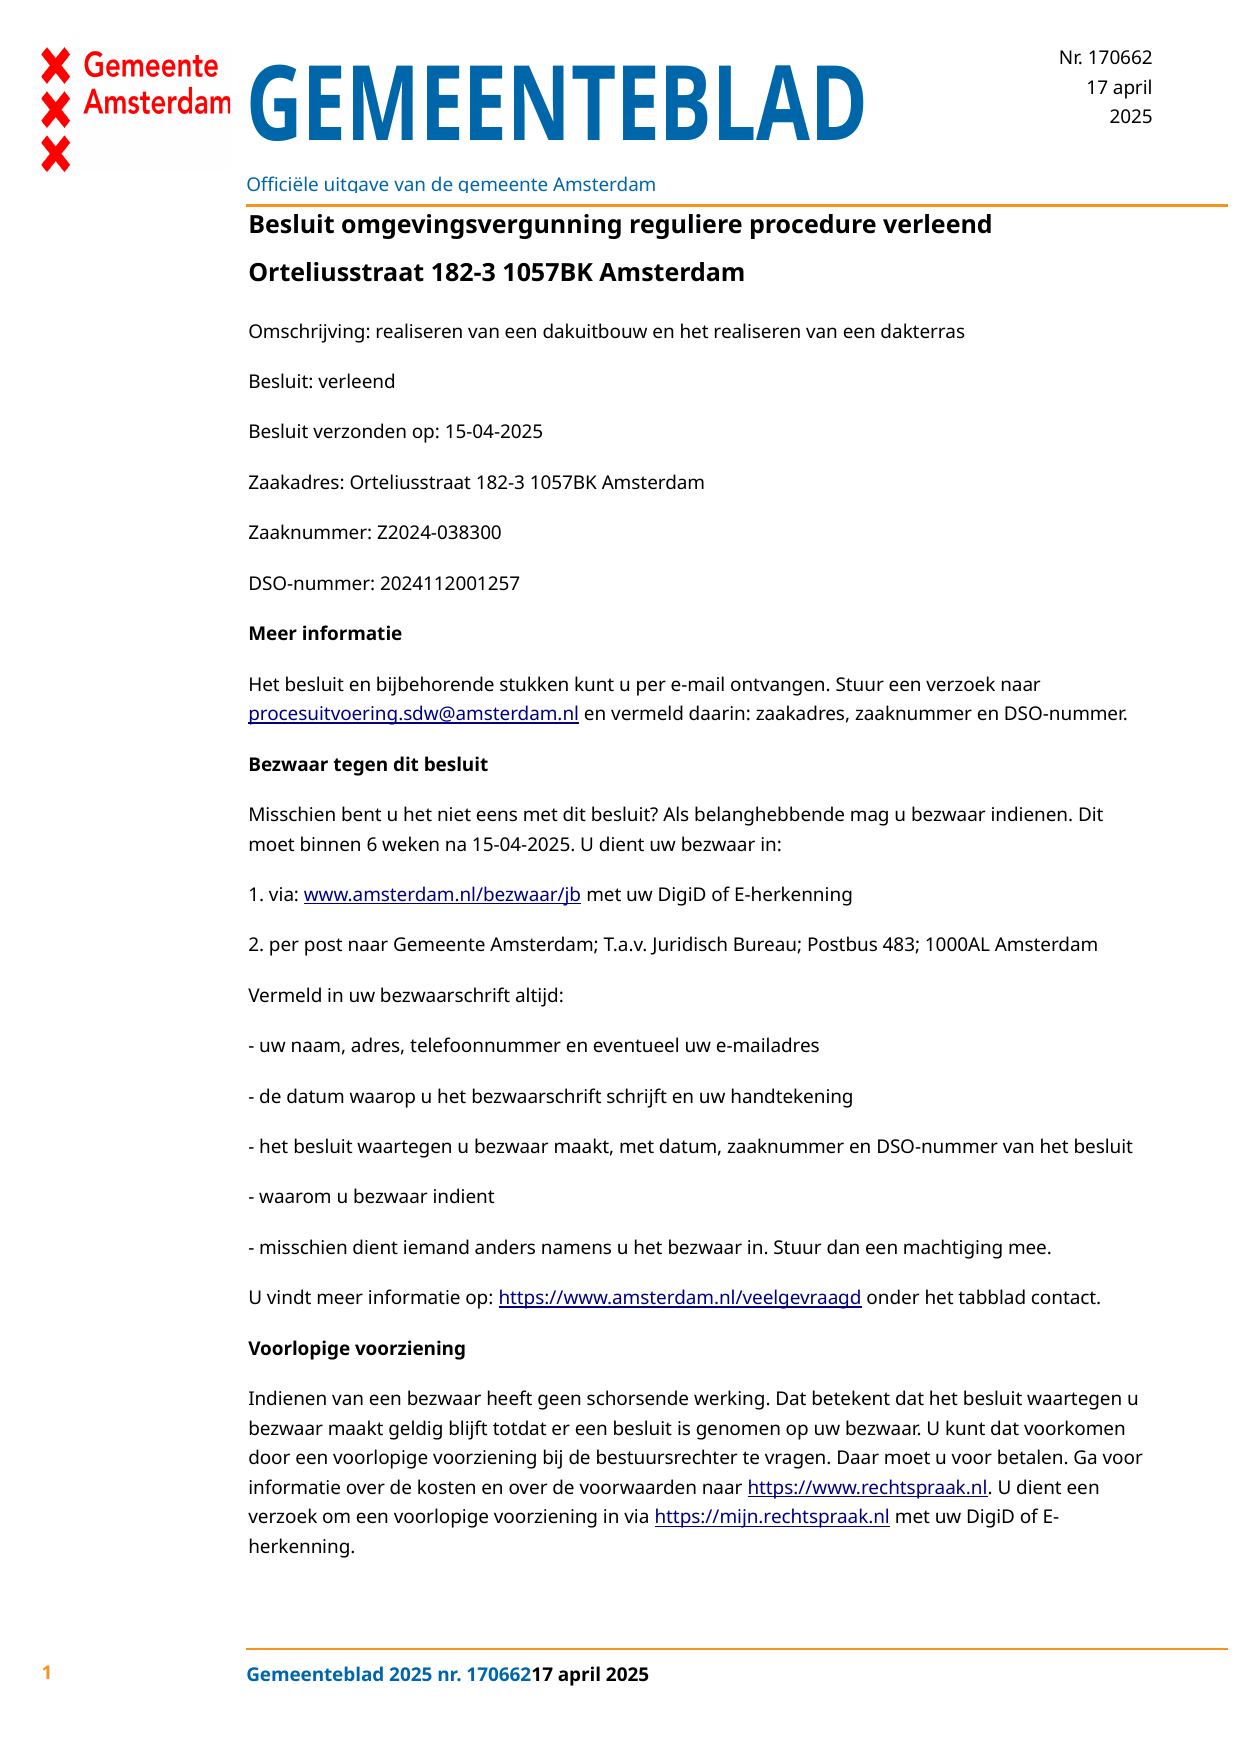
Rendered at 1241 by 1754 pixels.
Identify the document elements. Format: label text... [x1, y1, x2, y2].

text Meer informatie [248, 620, 1152, 646]
text Besluit: verleend [248, 368, 1152, 394]
text Zaakadres: Orteliusstraat 182-3 1057BK Amsterdam [248, 469, 1152, 495]
text U vindt meer informatie op: https://www.amsterdam.nl/veelgevraagd onder het tabblad contact. [248, 1284, 1152, 1310]
text Vermeld in uw bezwaarschrift altijd: [248, 982, 1152, 1008]
text 2. per post naar Gemeente Amsterdam; T.a.v. Juridisch Bureau; Postbus 483; 1000AL Amsterdam [248, 932, 1152, 957]
text Besluit omgevingsvergunning reguliere procedure verleend Orteliusstraat 182-3 1057BK Amsterdam [248, 207, 1152, 288]
text Het besluit en bijbehorende stukken kunt u per e-mail ontvangen. Stuur een verzoek naar procesuitvoering.sdw@amsterdam.nl en vermeld daarin: zaakadres, zaaknummer en DSO-nummer. [248, 671, 1152, 726]
text Besluit verzonden op: 15-04-2025 [248, 419, 1152, 444]
text Omschrijving: realiseren van een dakuitbouw en het realiseren van een dakterras [248, 318, 1152, 344]
text Voorlopige voorziening [248, 1335, 1152, 1361]
text Bezwaar tegen dit besluit [248, 751, 1152, 777]
text 1. via: www.amsterdam.nl/bezwaar/jb met uw DigiD of E-herkenning [248, 881, 1152, 907]
text Indienen van een bezwaar heeft geen schorsende werking. Dat betekent dat het besluit waartegen u bezwaar maakt geldig blijft totdat er een besluit is genomen op uw bezwaar. U kunt dat voorkomen door een voorlopige voorziening bij de bestuursrechter te vragen. Daar moet u voor betalen. Ga voor informatie over de kosten en over de voorwaarden naar https://www.rechtspraak.nl. U dient een verzoek om een voorlopige voorziening in via https://mijn.rechtspraak.nl met uw DigiD of E-herkenning. [248, 1385, 1152, 1559]
picture [41, 47, 231, 172]
text DSO-nummer: 2024112001257 [248, 570, 1152, 596]
text - het besluit waartegen u bezwaar maakt, met datum, zaaknummer en DSO-nummer van het besluit [248, 1133, 1152, 1159]
text Zaaknummer: Z2024-038300 [248, 519, 1152, 545]
text - de datum waarop u het bezwaarschrift schrijft en uw handtekening [248, 1083, 1152, 1109]
text - uw naam, adres, telefoonnummer en eventueel uw e-mailadres [248, 1032, 1152, 1058]
text Misschien bent u het niet eens met dit besluit? Als belanghebbende mag u bezwaar indienen. Dit moet binnen 6 weken na 15-04-2025. U dient uw bezwaar in: [248, 801, 1152, 857]
text - waarom u bezwaar indient [248, 1184, 1152, 1209]
text - misschien dient iemand anders namens u het bezwaar in. Stuur dan een machtiging mee. [248, 1234, 1152, 1260]
